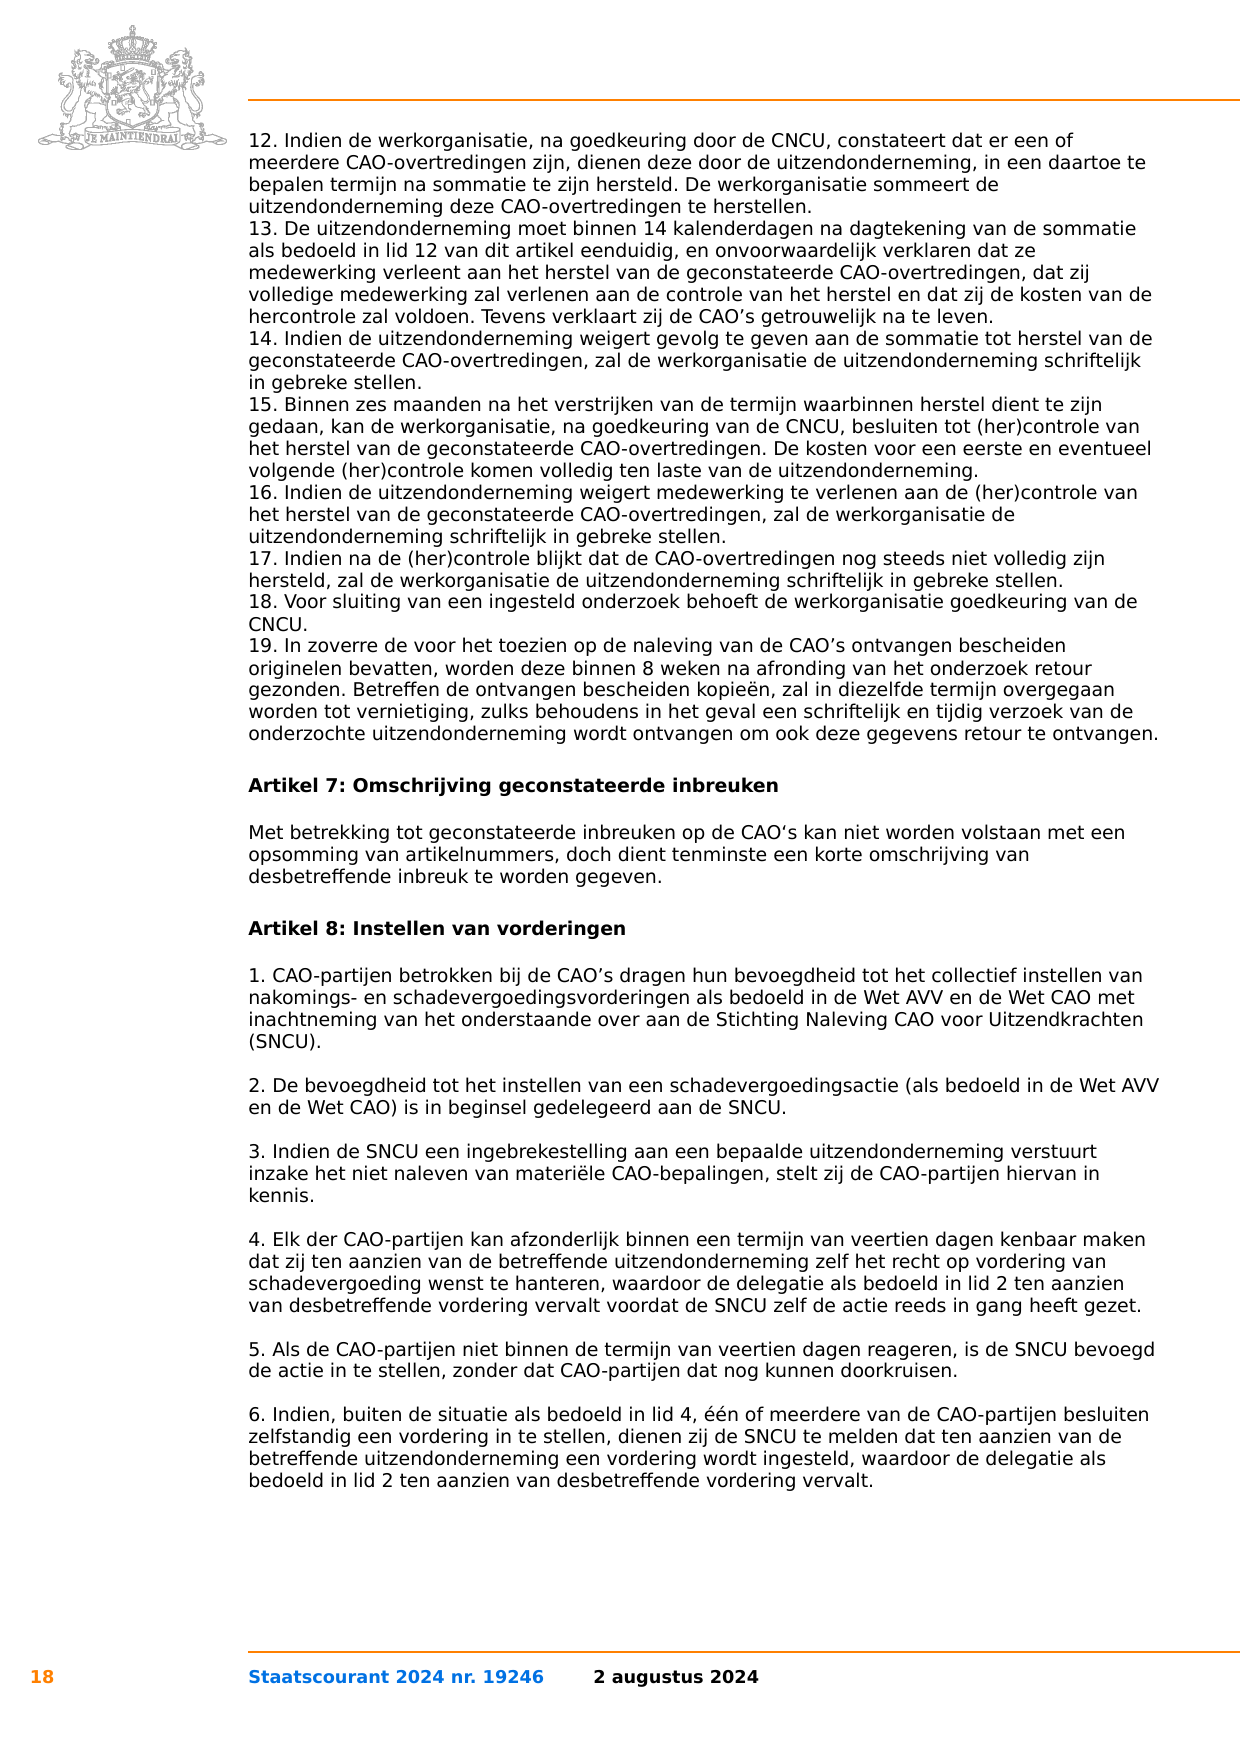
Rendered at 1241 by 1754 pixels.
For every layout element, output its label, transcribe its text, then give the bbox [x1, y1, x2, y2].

text 5. Als de CAO-partijen niet binnen de termijn van veertien dagen reageren, is de SNCU bevoegd de actie in te stellen, zonder dat CAO-partijen dat nog kunnen doorkruisen. [248, 1338, 1163, 1382]
subtitle Artikel 7: Omschrijving geconstateerde inbreuken [248, 775, 1163, 797]
text 14. Indien de uitzendonderneming weigert gevolg te geven aan de sommatie tot herstel van de geconstateerde CAO-overtredingen, zal de werkorganisatie de uitzendonderneming schriftelijk in gebreke stellen. [248, 328, 1163, 394]
text 13. De uitzendonderneming moet binnen 14 kalenderdagen na dagtekening van de sommatie als bedoeld in lid 12 van dit artikel eenduidig, en onvoorwaardelijk verklaren dat ze medewerking verleent aan het herstel van de geconstateerde CAO-overtredingen, dat zij volledige medewerking zal verlenen aan de controle van het herstel en dat zij de kosten van de hercontrole zal voldoen. Tevens verklaart zij de CAO’s getrouwelijk na te leven. [248, 218, 1163, 328]
text 6. Indien, buiten de situatie als bedoeld in lid 4, één of meerdere van de CAO-partijen besluiten zelfstandig een vordering in te stellen, dienen zij de SNCU te melden dat ten aanzien van de betreffende uitzendonderneming een vordering wordt ingesteld, waardoor de delegatie als bedoeld in lid 2 ten aanzien van desbetreffende vordering vervalt. [248, 1404, 1163, 1492]
text 16. Indien de uitzendonderneming weigert medewerking te verlenen aan de (her)controle van het herstel van de geconstateerde CAO-overtredingen, zal de werkorganisatie de uitzendonderneming schriftelijk in gebreke stellen. [248, 482, 1163, 547]
text 15. Binnen zes maanden na het verstrijken van de termijn waarbinnen herstel dient te zijn gedaan, kan de werkorganisatie, na goedkeuring van de CNCU, besluiten tot (her)controle van het herstel van de geconstateerde CAO-overtredingen. De kosten voor een eerste en eventueel volgende (her)controle komen volledig ten laste van de uitzendonderneming. [248, 394, 1163, 482]
text 17. Indien na de (her)controle blijkt dat de CAO-overtredingen nog steeds niet volledig zijn hersteld, zal de werkorganisatie de uitzendonderneming schriftelijk in gebreke stellen. [248, 547, 1163, 591]
text 19. In zoverre de voor het toezien op de naleving van de CAO’s ontvangen bescheiden originelen bevatten, worden deze binnen 8 weken na afronding van het onderzoek retour gezonden. Betreffen de ontvangen bescheiden kopieën, zal in diezelfde termijn overgegaan worden tot vernietiging, zulks behoudens in het geval een schriftelijk en tijdig verzoek van de onderzochte uitzendonderneming wordt ontvangen om ook deze gegevens retour te ontvangen. [248, 635, 1163, 745]
text 12. Indien de werkorganisatie, na goedkeuring door de CNCU, constateert dat er een of meerdere CAO-overtredingen zijn, dienen deze door de uitzendonderneming, in een daartoe te bepalen termijn na sommatie te zijn hersteld. De werkorganisatie sommeert de uitzendonderneming deze CAO-overtredingen te herstellen. [248, 130, 1163, 218]
picture [38, 25, 227, 150]
text 1. CAO-partijen betrokken bij de CAO’s dragen hun bevoegdheid tot het collectief instellen van nakomings- en schadevergoedingsvorderingen als bedoeld in de Wet AVV en de Wet CAO met inachtneming van het onderstaande over aan de Stichting Naleving CAO voor Uitzendkrachten (SNCU). [248, 965, 1163, 1053]
text 18. Voor sluiting van een ingesteld onderzoek behoeft de werkorganisatie goedkeuring van de CNCU. [248, 591, 1163, 635]
text 3. Indien de SNCU een ingebrekestelling aan een bepaalde uitzendonderneming verstuurt inzake het niet naleven van materiële CAO-bepalingen, stelt zij de CAO-partijen hiervan in kennis. [248, 1141, 1163, 1207]
text 4. Elk der CAO-partijen kan afzonderlijk binnen een termijn van veertien dagen kenbaar maken dat zij ten aanzien van de betreffende uitzendonderneming zelf het recht op vordering van schadevergoeding wenst te hanteren, waardoor de delegatie als bedoeld in lid 2 ten aanzien van desbetreffende vordering vervalt voordat de SNCU zelf de actie reeds in gang heeft gezet. [248, 1229, 1163, 1317]
text 2. De bevoegdheid tot het instellen van een schadevergoedingsactie (als bedoeld in de Wet AVV en de Wet CAO) is in beginsel gedelegeerd aan de SNCU. [248, 1075, 1163, 1119]
subtitle Artikel 8: Instellen van vorderingen [248, 918, 1163, 940]
text Met betrekking tot geconstateerde inbreuken op de CAO‘s kan niet worden volstaan met een opsomming van artikelnummers, doch dient tenminste een korte omschrijving van desbetreffende inbreuk te worden gegeven. [248, 822, 1163, 888]
